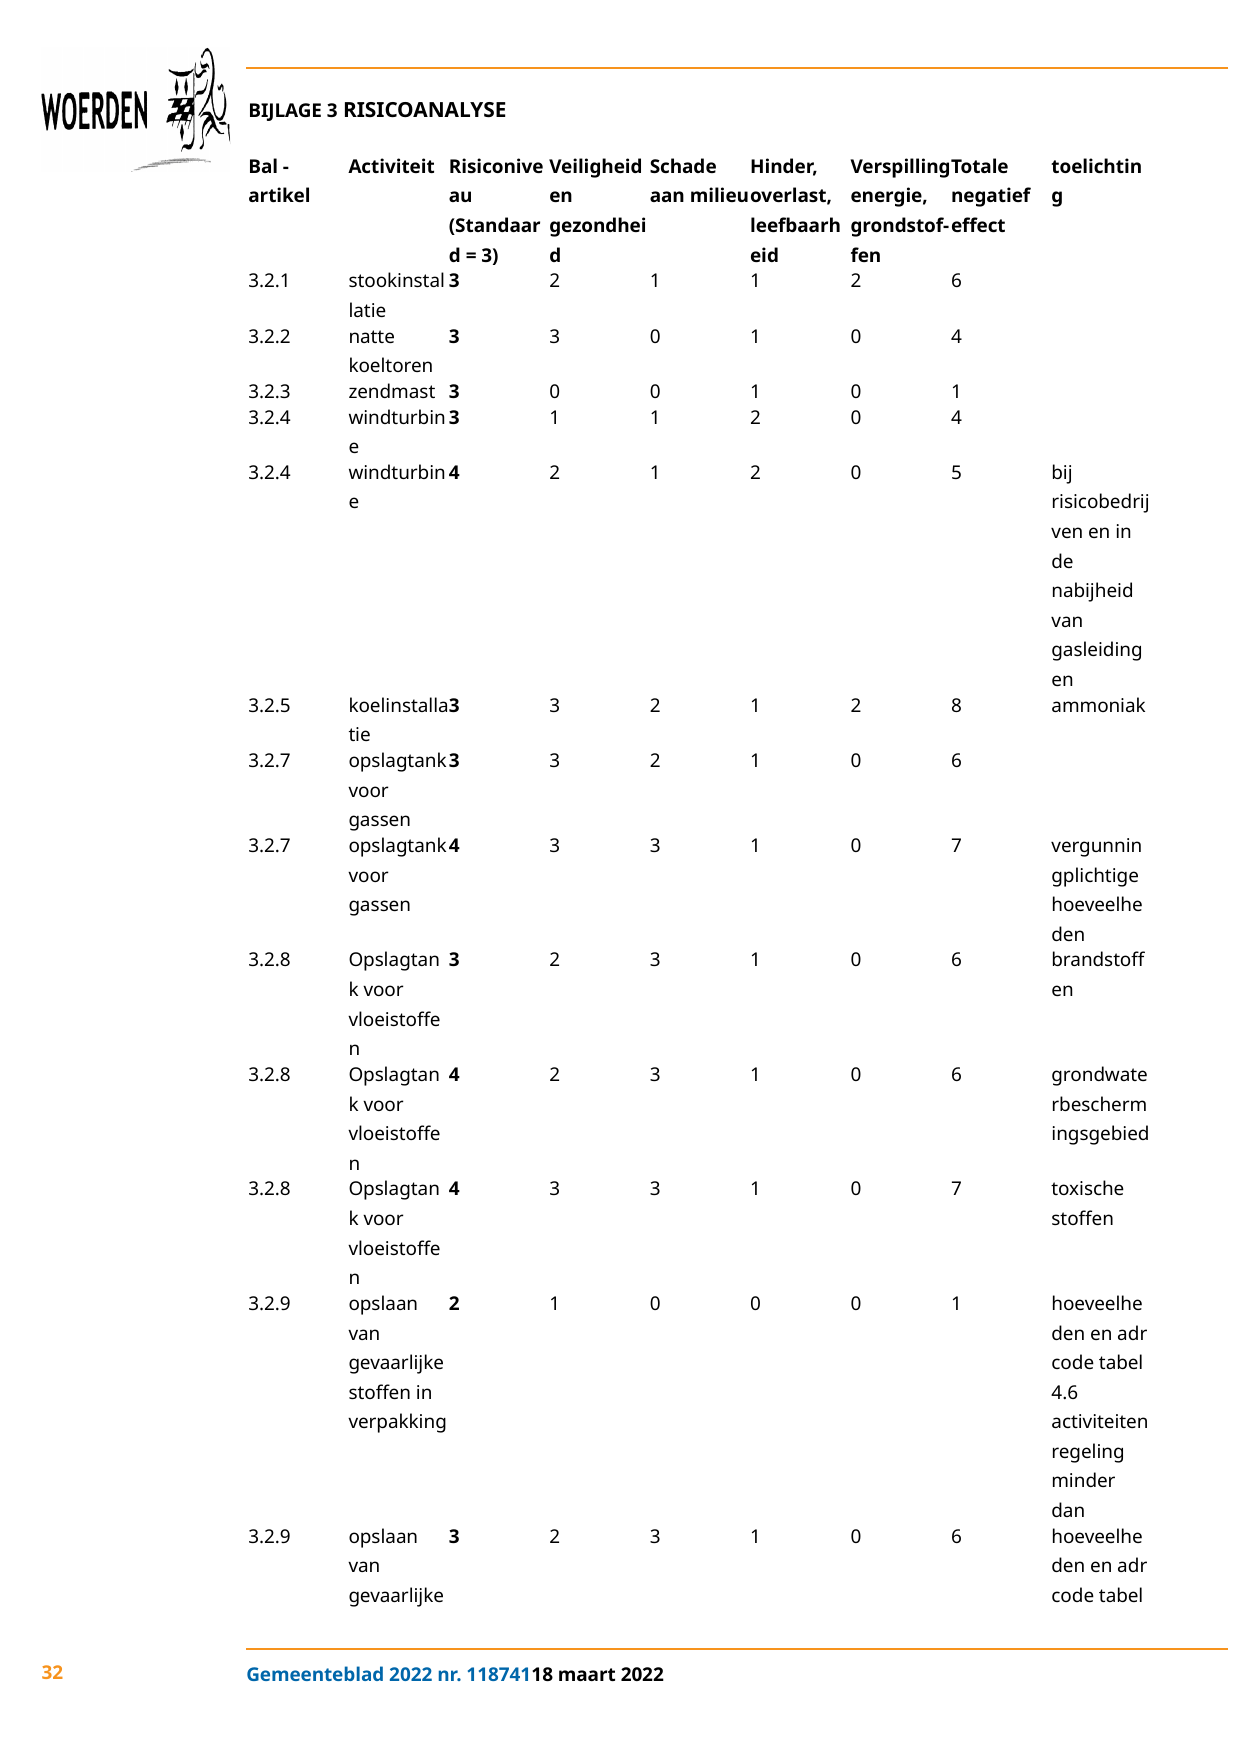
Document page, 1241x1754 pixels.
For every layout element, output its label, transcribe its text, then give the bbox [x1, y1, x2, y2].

table_cell 1 [750, 323, 850, 378]
table_cell 3 [549, 692, 649, 747]
table_cell ammoniak [1051, 692, 1152, 747]
table_cell 0 [850, 832, 951, 947]
table_cell bij risicobedrijven en in de nabijheid van gasleidingen [1051, 459, 1152, 692]
table_cell [1051, 323, 1152, 378]
table_cell 4 [449, 1176, 549, 1290]
table_cell 5 [951, 459, 1051, 692]
table_cell 0 [850, 1290, 951, 1523]
table_header Schade aan milieu [650, 153, 750, 267]
table_cell 6 [951, 747, 1051, 832]
table_cell 3 [449, 378, 549, 404]
table_cell 3.2.7 [248, 747, 348, 832]
table_cell 3 [449, 404, 549, 459]
table_cell 1 [750, 832, 850, 947]
table_cell 1 [549, 404, 649, 459]
table_cell 6 [951, 1523, 1051, 1608]
table_cell 1 [650, 459, 750, 692]
table_cell 2 [650, 692, 750, 747]
table_cell 0 [850, 1523, 951, 1608]
table_cell 1 [750, 747, 850, 832]
table_cell 3 [650, 1176, 750, 1290]
table_cell 2 [750, 404, 850, 459]
table_cell 0 [650, 378, 750, 404]
table_cell 3 [549, 832, 649, 947]
table_cell 3.2.9 [248, 1290, 348, 1523]
table_cell 3 [449, 268, 549, 323]
table_cell 3.2.8 [248, 1061, 348, 1176]
table_cell 1 [549, 1290, 649, 1523]
table_cell 3 [449, 323, 549, 378]
table_header Activiteit [348, 153, 449, 267]
table_cell 0 [650, 323, 750, 378]
table_cell zendmast [348, 378, 449, 404]
table_cell 6 [951, 268, 1051, 323]
table_cell 1 [750, 692, 850, 747]
table_cell opslaan van gevaarlijke [348, 1523, 449, 1608]
table_cell 1 [750, 1176, 850, 1290]
table_cell opslagtank voor gassen [348, 747, 449, 832]
table_cell hoeveelheden en adr code tabel 4.6 activiteitenregeling minder dan [1051, 1290, 1152, 1523]
table_cell [1051, 268, 1152, 323]
table_cell 3 [650, 832, 750, 947]
table_cell 0 [750, 1290, 850, 1523]
table_cell 2 [850, 268, 951, 323]
table_cell 1 [951, 378, 1051, 404]
table_cell grondwaterbeschermingsgebied [1051, 1061, 1152, 1176]
table_cell 1 [750, 1061, 850, 1176]
table_cell Opslagtank voor vloeistoffen [348, 947, 449, 1061]
table_cell stookinstallatie [348, 268, 449, 323]
table_cell 3.2.2 [248, 323, 348, 378]
table_cell 8 [951, 692, 1051, 747]
table_cell 3.2.4 [248, 404, 348, 459]
table_cell 0 [850, 459, 951, 692]
table_header Veiligheid en gezondheid [549, 153, 649, 267]
table_cell brandstoffen [1051, 947, 1152, 1061]
table_cell 3.2.8 [248, 947, 348, 1061]
table_cell 0 [850, 1061, 951, 1176]
table_header Bal -artikel [248, 153, 348, 267]
table_cell vergunningplichtige hoeveelheden [1051, 832, 1152, 947]
table_cell 1 [750, 378, 850, 404]
table_cell 7 [951, 1176, 1051, 1290]
table_cell 2 [750, 459, 850, 692]
table_cell 6 [951, 947, 1051, 1061]
table_cell 1 [750, 268, 850, 323]
table_header Totale negatief effect [951, 153, 1051, 267]
table_header Hinder, overlast, leefbaarheid [750, 153, 850, 267]
table_cell 3 [449, 1523, 549, 1608]
table_header Risiconiveau (Standaard = 3) [449, 153, 549, 267]
table_cell 1 [750, 1523, 850, 1608]
table_cell 3 [549, 323, 649, 378]
table_cell 3.2.4 [248, 459, 348, 692]
text BIJLAGE 3 RISICOANALYSE [248, 95, 1152, 123]
table_cell koelinstallatie [348, 692, 449, 747]
table_cell 0 [549, 378, 649, 404]
table_cell 1 [951, 1290, 1051, 1523]
table_cell toxische stoffen [1051, 1176, 1152, 1290]
table_cell 0 [850, 404, 951, 459]
table_cell 2 [549, 268, 649, 323]
table_cell 0 [850, 378, 951, 404]
table_cell 0 [850, 323, 951, 378]
table_cell natte koeltoren [348, 323, 449, 378]
table_cell 3.2.3 [248, 378, 348, 404]
table_cell 3.2.1 [248, 268, 348, 323]
table_cell 2 [549, 947, 649, 1061]
table_cell 7 [951, 832, 1051, 947]
table_cell 0 [850, 747, 951, 832]
table_cell 3.2.9 [248, 1523, 348, 1608]
table_cell 1 [650, 268, 750, 323]
table_cell 3.2.8 [248, 1176, 348, 1290]
table_cell opslaan van gevaarlijke stoffen in verpakking [348, 1290, 449, 1523]
table_cell 1 [750, 947, 850, 1061]
table_cell 2 [650, 747, 750, 832]
table_cell 4 [449, 832, 549, 947]
table_cell 6 [951, 1061, 1051, 1176]
table_cell 3.2.7 [248, 832, 348, 947]
table_cell 3 [449, 947, 549, 1061]
table_cell windturbine [348, 404, 449, 459]
table_cell [1051, 378, 1152, 404]
table_cell 3 [449, 692, 549, 747]
table_cell 4 [449, 1061, 549, 1176]
table_cell 2 [449, 1290, 549, 1523]
table_cell 3 [650, 1061, 750, 1176]
table_header toelichting [1051, 153, 1152, 267]
table_cell 3 [650, 947, 750, 1061]
table_cell hoeveelheden en adr code tabel [1051, 1523, 1152, 1608]
table_cell opslagtank voor gassen [348, 832, 449, 947]
table_cell 4 [951, 323, 1051, 378]
table_cell 3 [549, 747, 649, 832]
table_header Verspilling energie, grondstof-fen [850, 153, 951, 267]
picture [41, 47, 231, 172]
table_cell 0 [650, 1290, 750, 1523]
table_cell 3 [449, 747, 549, 832]
table_cell 2 [549, 1523, 649, 1608]
table_cell Opslagtank voor vloeistoffen [348, 1176, 449, 1290]
table_cell 2 [549, 459, 649, 692]
table_cell [1051, 404, 1152, 459]
table_cell 4 [951, 404, 1051, 459]
table_cell 2 [549, 1061, 649, 1176]
table_cell 0 [850, 947, 951, 1061]
table_cell [1051, 747, 1152, 832]
table_cell 4 [449, 459, 549, 692]
table_cell 3 [650, 1523, 750, 1608]
table_cell 3.2.5 [248, 692, 348, 747]
table_cell 0 [850, 1176, 951, 1290]
table_cell Opslagtank voor vloeistoffen [348, 1061, 449, 1176]
table_cell 3 [549, 1176, 649, 1290]
table_cell 1 [650, 404, 750, 459]
table_cell 2 [850, 692, 951, 747]
table_cell windturbine [348, 459, 449, 692]
